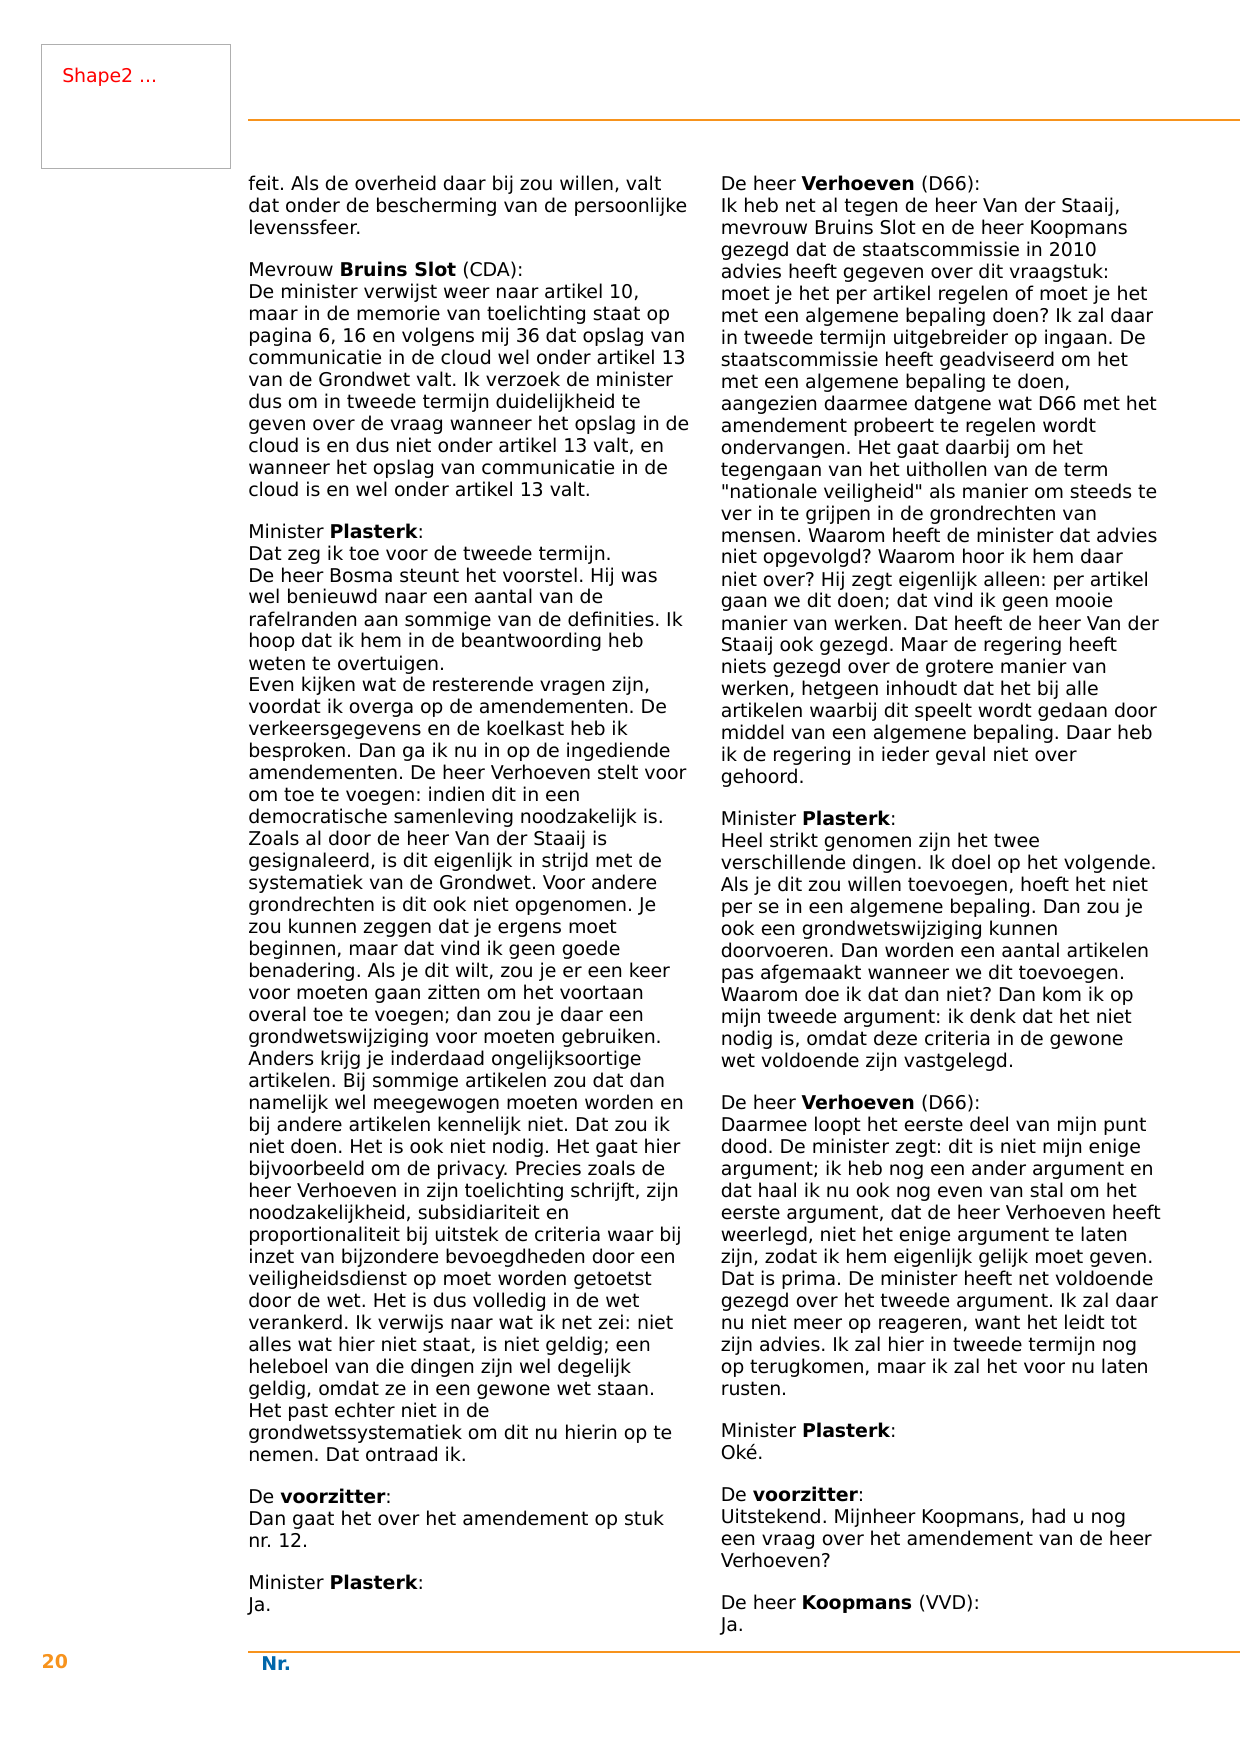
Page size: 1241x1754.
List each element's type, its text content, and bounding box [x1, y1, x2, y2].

text Dat zeg ik toe voor de tweede termijn. [248, 542, 691, 564]
text feit. Als de overheid daar bij zou willen, valt dat onder de bescherming van de persoonlijke levenssfeer. [248, 173, 691, 239]
text Oké. [721, 1442, 1163, 1464]
text Ja. [721, 1613, 1163, 1636]
text Even kijken wat de resterende vragen zijn, voordat ik overga op de amendementen. De verkeersgegevens en de koelkast heb ik besproken. Dan ga ik nu in op de ingediende amendementen. De heer Verhoeven stelt voor om toe te voegen: indien dit in een democratische samenleving noodzakelijk is. Zoals al door de heer Van der Staaij is gesignaleerd, is dit eigenlijk in strijd met de systematiek van de Grondwet. Voor andere grondrechten is dit ook niet opgenomen. Je zou kunnen zeggen dat je ergens moet beginnen, maar dat vind ik geen goede benadering. Als je dit wilt, zou je er een keer voor moeten gaan zitten om het voortaan overal toe te voegen; dan zou je daar een grondwetswijziging voor moeten gebruiken. Anders krijg je inderdaad ongelijksoortige artikelen. Bij sommige artikelen zou dat dan namelijk wel meegewogen moeten worden en bij andere artikelen kennelijk niet. Dat zou ik niet doen. Het is ook niet nodig. Het gaat hier bijvoorbeeld om de privacy. Precies zoals de heer Verhoeven in zijn toelichting schrijft, zijn noodzakelijkheid, subsidiariteit en proportionaliteit bij uitstek de criteria waar bij inzet van bijzondere bevoegdheden door een veiligheidsdienst op moet worden getoetst door de wet. Het is dus volledig in de wet verankerd. Ik verwijs naar wat ik net zei: niet alles wat hier niet staat, is niet geldig; een heleboel van die dingen zijn wel degelijk geldig, omdat ze in een gewone wet staan. Het past echter niet in de grondwetssystematiek om dit nu hierin op te nemen. Dat ontraad ik. [248, 674, 691, 1466]
text Ja. [248, 1593, 691, 1616]
text De heer Verhoeven (D66): [721, 173, 1163, 195]
text De heer Bosma steunt het voorstel. Hij was wel benieuwd naar een aantal van de rafelranden aan sommige van de definities. Ik hoop dat ik hem in de beantwoording heb weten te overtuigen. [248, 564, 691, 674]
text Minister Plasterk: [721, 1420, 1163, 1442]
text De voorzitter: [721, 1484, 1163, 1506]
text Minister Plasterk: [248, 521, 691, 542]
text Heel strikt genomen zijn het twee verschillende dingen. Ik doel op het volgende. Als je dit zou willen toevoegen, hoeft het niet per se in een algemene bepaling. Dan zou je ook een grondwetswijziging kunnen doorvoeren. Dan worden een aantal artikelen pas afgemaakt wanneer we dit toevoegen. Waarom doe ik dat dan niet? Dan kom ik op mijn tweede argument: ik denk dat het niet nodig is, omdat deze criteria in de gewone wet voldoende zijn vastgelegd. [721, 830, 1163, 1072]
text Dan gaat het over het amendement op stuk nr. 12. [248, 1508, 691, 1552]
text De voorzitter: [248, 1486, 691, 1508]
text Daarmee loopt het eerste deel van mijn punt dood. De minister zegt: dit is niet mijn enige argument; ik heb nog een ander argument en dat haal ik nu ook nog even van stal om het eerste argument, dat de heer Verhoeven heeft weerlegd, niet het enige argument te laten zijn, zodat ik hem eigenlijk gelijk moet geven. Dat is prima. De minister heeft net voldoende gezegd over het tweede argument. Ik zal daar nu niet meer op reageren, want het leidt tot zijn advies. Ik zal hier in tweede termijn nog op terugkomen, maar ik zal het voor nu laten rusten. [721, 1114, 1163, 1400]
text Minister Plasterk: [721, 808, 1163, 830]
text Minister Plasterk: [248, 1572, 691, 1593]
text De heer Koopmans (VVD): [721, 1592, 1163, 1613]
text Ik heb net al tegen de heer Van der Staaij, mevrouw Bruins Slot en de heer Koopmans gezegd dat de staatscommissie in 2010 advies heeft gegeven over dit vraagstuk: moet je het per artikel regelen of moet je het met een algemene bepaling doen? Ik zal daar in tweede termijn uitgebreider op ingaan. De staatscommissie heeft geadviseerd om het met een algemene bepaling te doen, aangezien daarmee datgene wat D66 met het amendement probeert te regelen wordt ondervangen. Het gaat daarbij om het tegengaan van het uithollen van de term "nationale veiligheid" als manier om steeds te ver in te grijpen in de grondrechten van mensen. Waarom heeft de minister dat advies niet opgevolgd? Waarom hoor ik hem daar niet over? Hij zegt eigenlijk alleen: per artikel gaan we dit doen; dat vind ik geen mooie manier van werken. Dat heeft de heer Van der Staaij ook gezegd. Maar de regering heeft niets gezegd over de grotere manier van werken, hetgeen inhoudt dat het bij alle artikelen waarbij dit speelt wordt gedaan door middel van een algemene bepaling. Daar heb ik de regering in ieder geval niet over gehoord. [721, 195, 1163, 788]
text Uitstekend. Mijnheer Koopmans, had u nog een vraag over het amendement van de heer Verhoeven? [721, 1506, 1163, 1572]
text De minister verwijst weer naar artikel 10, maar in de memorie van toelichting staat op pagina 6, 16 en volgens mij 36 dat opslag van communicatie in de cloud wel onder artikel 13 van de Grondwet valt. Ik verzoek de minister dus om in tweede termijn duidelijkheid te geven over de vraag wanneer het opslag in de cloud is en dus niet onder artikel 13 valt, en wanneer het opslag van communicatie in de cloud is en wel onder artikel 13 valt. [248, 281, 691, 501]
text Mevrouw Bruins Slot (CDA): [248, 259, 691, 281]
text De heer Verhoeven (D66): [721, 1092, 1163, 1114]
